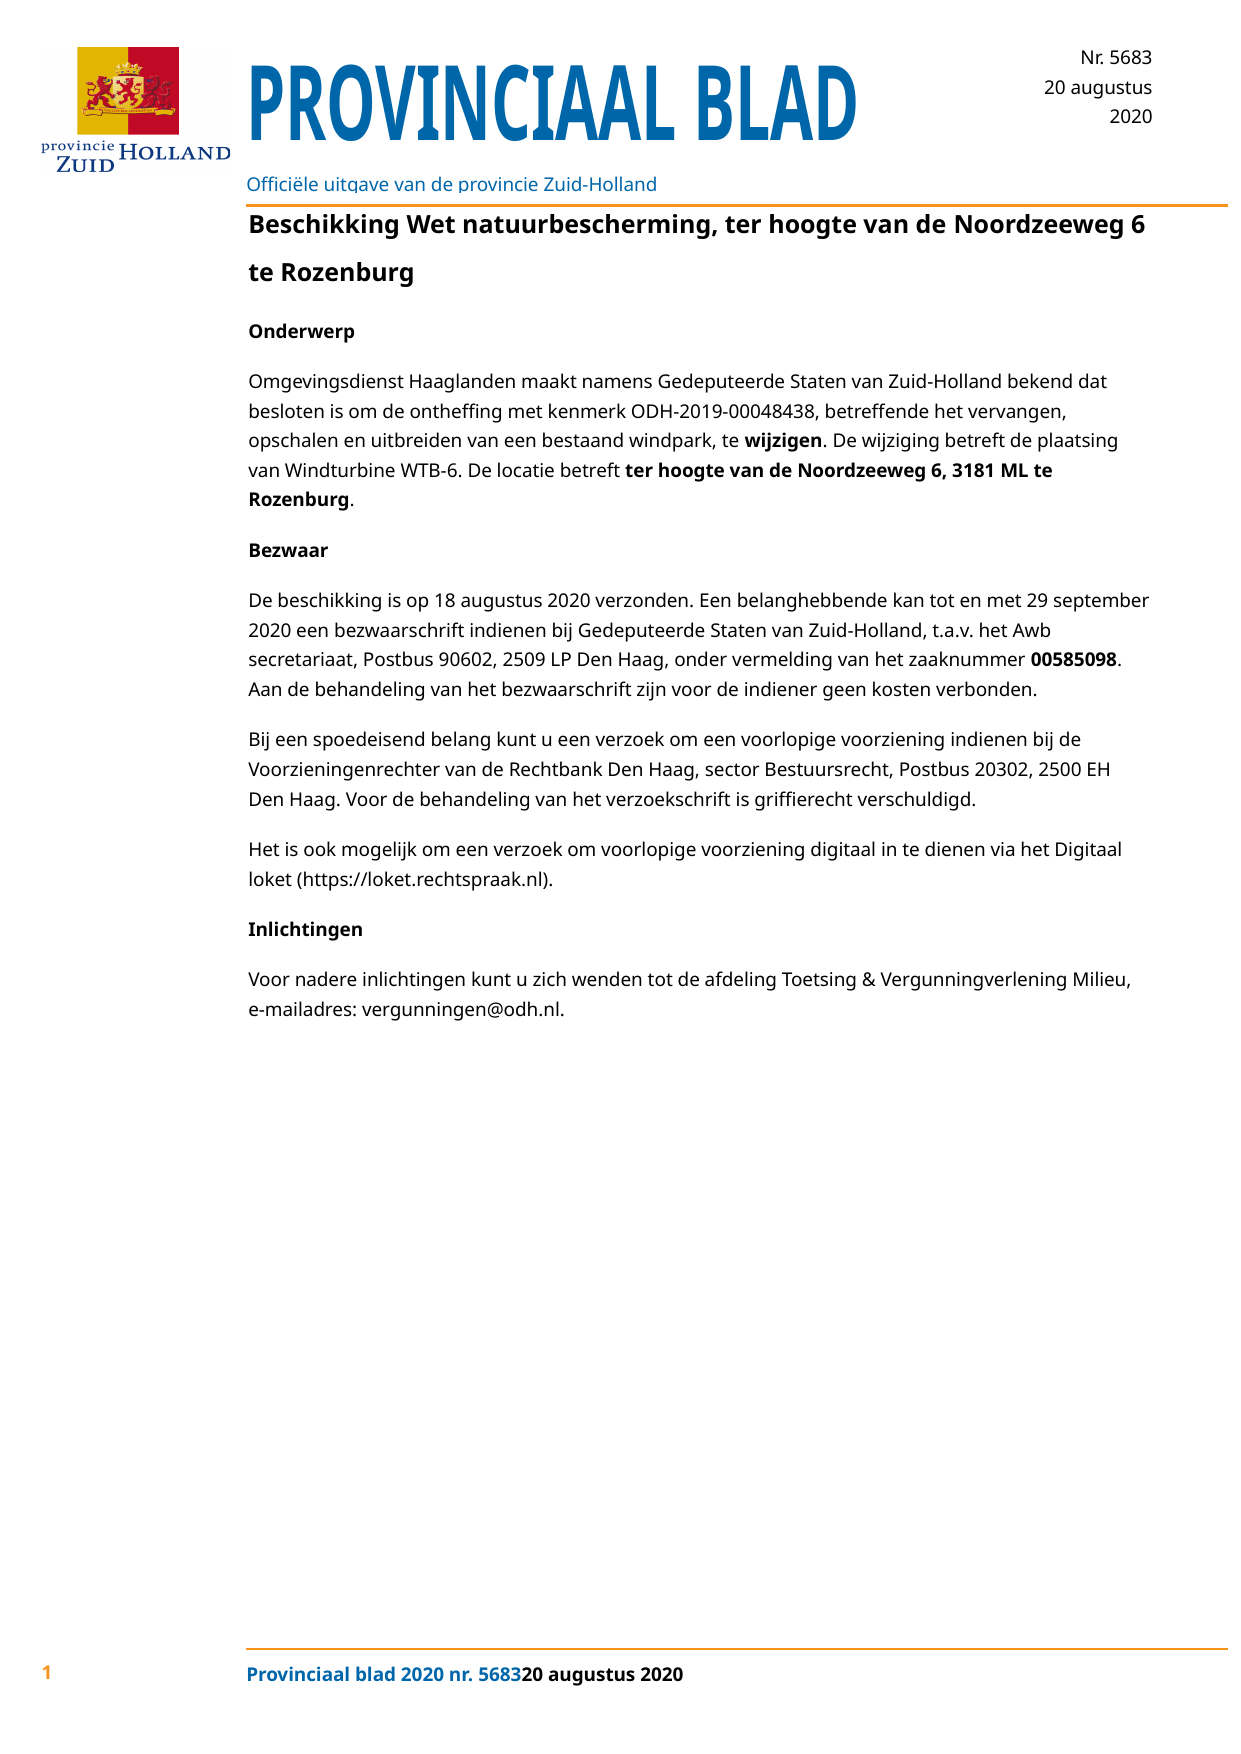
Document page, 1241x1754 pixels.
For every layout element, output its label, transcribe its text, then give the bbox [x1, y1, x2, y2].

text Omgevingsdienst Haaglanden maakt namens Gedeputeerde Staten van Zuid-Holland bekend dat besloten is om de ontheffing met kenmerk ODH-2019-00048438, betreffende het vervangen, opschalen en uitbreiden van een bestaand windpark, te wijzigen. De wijziging betreft de plaatsing van Windturbine WTB-6. De locatie betreft ter hoogte van de Noordzeeweg 6, 3181 ML te Rozenburg. [248, 368, 1152, 512]
text Onderwerp [248, 318, 1152, 344]
text Bezwaar [248, 537, 1152, 563]
text Beschikking Wet natuurbescherming, ter hoogte van de Noordzeeweg 6 te Rozenburg [248, 207, 1152, 288]
text Het is ook mogelijk om een verzoek om voorlopige voorziening digitaal in te dienen via het Digitaal loket (https://loket.rechtspraak.nl). [248, 836, 1152, 892]
text Inlichtingen [248, 916, 1152, 942]
text Bij een spoedeisend belang kunt u een verzoek om een voorlopige voorziening indienen bij de Voorzieningenrechter van de Rechtbank Den Haag, sector Bestuursrecht, Postbus 20302, 2500 EH Den Haag. Voor de behandeling van het verzoekschrift is griffierecht verschuldigd. [248, 727, 1152, 812]
picture [41, 47, 231, 172]
text De beschikking is op 18 augustus 2020 verzonden. Een belanghebbende kan tot en met 29 september 2020 een bezwaarschrift indienen bij Gedeputeerde Staten van Zuid-Holland, t.a.v. het Awb secretariaat, Postbus 90602, 2509 LP Den Haag, onder vermelding van het zaaknummer 00585098. Aan de behandeling van het bezwaarschrift zijn voor de indiener geen kosten verbonden. [248, 587, 1152, 702]
text Voor nadere inlichtingen kunt u zich wenden tot de afdeling Toetsing & Vergunningverlening Milieu, e-mailadres: vergunningen@odh.nl. [248, 967, 1152, 1022]
